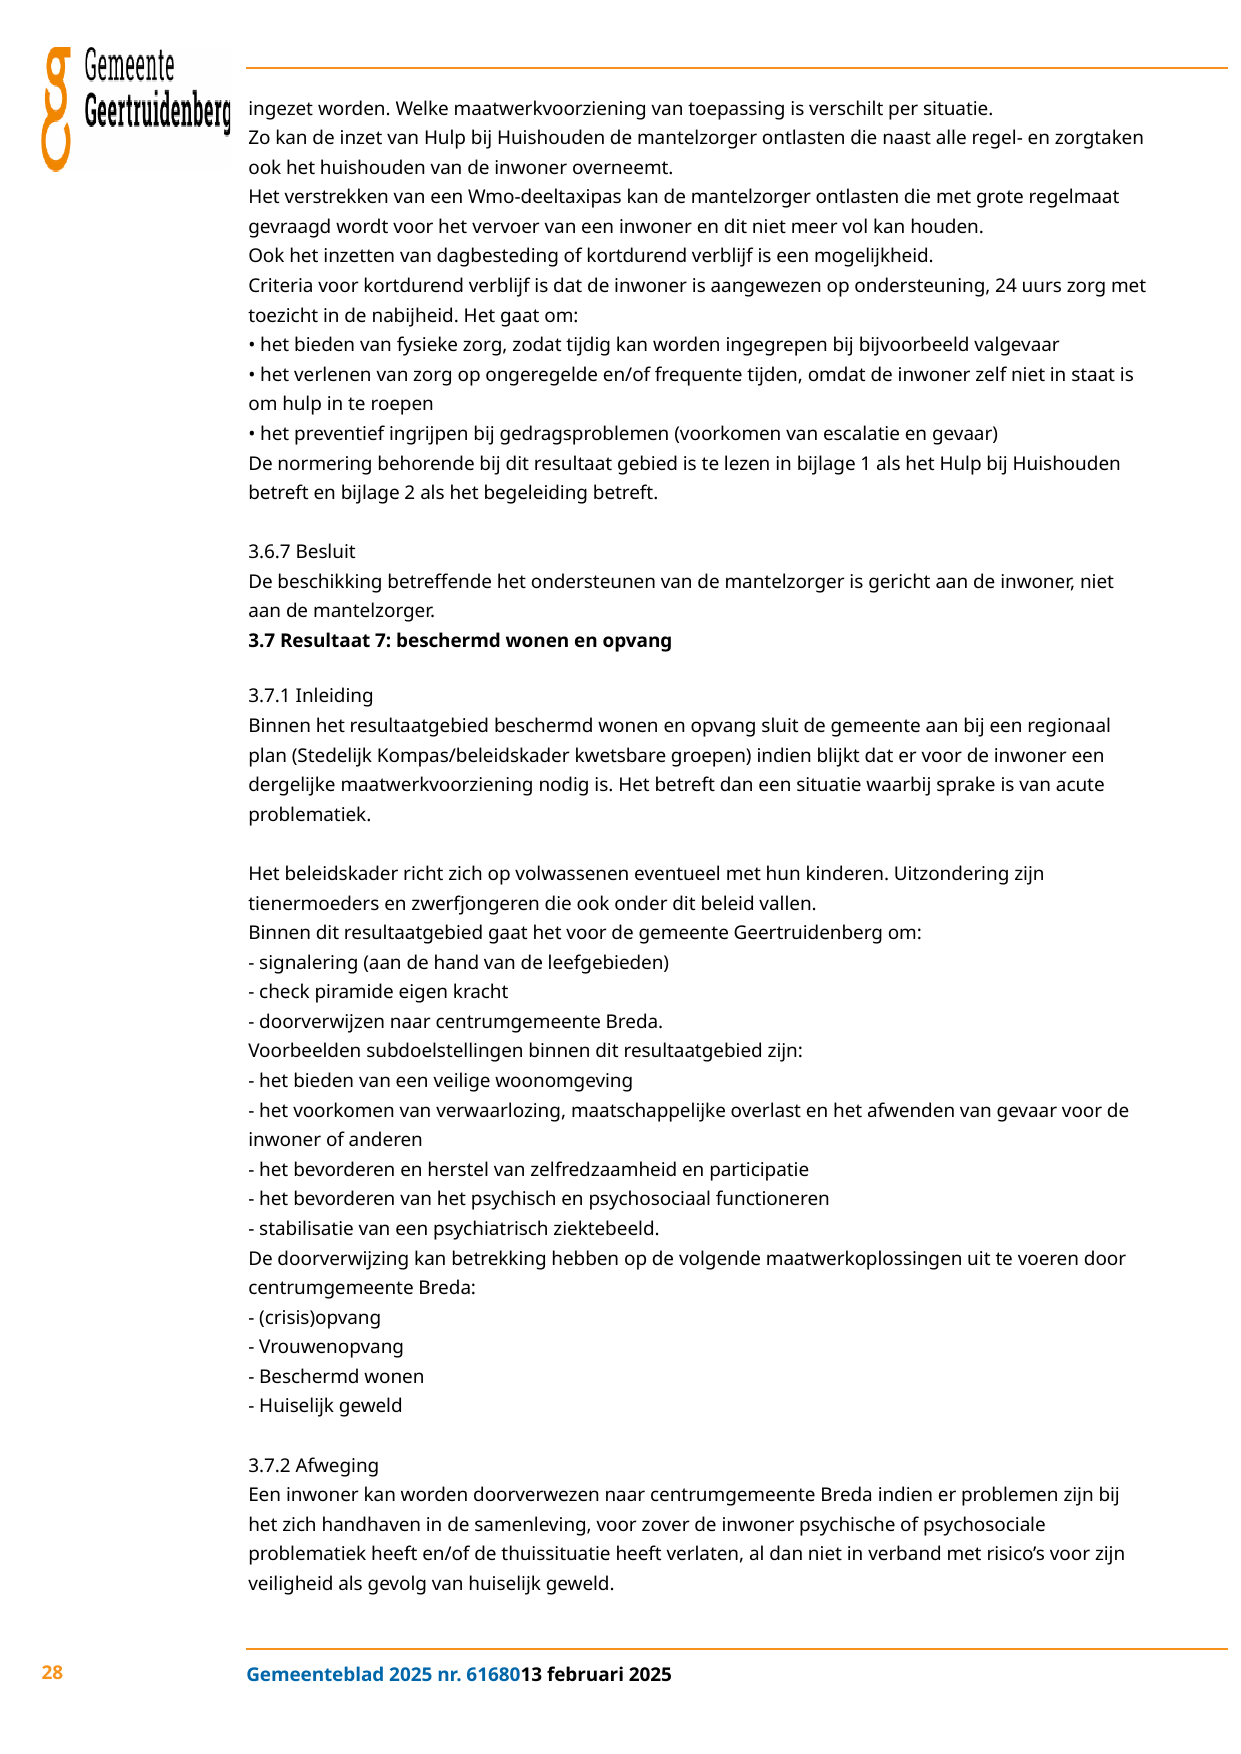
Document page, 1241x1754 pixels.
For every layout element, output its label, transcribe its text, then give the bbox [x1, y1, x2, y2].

text De normering behorende bij dit resultaat gebied is te lezen in bijlage 1 als het Hulp bij Huishouden betreft en bijlage 2 als het begeleiding betreft. [248, 450, 1152, 505]
text • het verlenen van zorg op ongeregelde en/of frequente tijden, omdat de inwoner zelf niet in staat is om hulp in te roepen [248, 361, 1152, 416]
text 3.6.7 Besluit [248, 538, 1152, 564]
text ingezet worden. Welke maatwerkvoorziening van toepassing is verschilt per situatie. [248, 95, 1152, 121]
text Het beleidskader richt zich op volwassenen eventueel met hun kinderen. Uitzondering zijn tienermoeders en zwerfjongeren die ook onder dit beleid vallen. [248, 860, 1152, 915]
text Binnen het resultaatgebied beschermd wonen en opvang sluit de gemeente aan bij een regionaal plan (Stedelijk Kompas/beleidskader kwetsbare groepen) indien blijkt dat er voor de inwoner een dergelijke maatwerkvoorziening nodig is. Het betreft dan een situatie waarbij sprake is van acute problematiek. [248, 712, 1152, 827]
text - signalering (aan de hand van de leefgebieden) [248, 949, 1152, 974]
text Een inwoner kan worden doorverwezen naar centrumgemeente Breda indien er problemen zijn bij het zich handhaven in de samenleving, voor zover de inwoner psychische of psychosociale problematiek heeft en/of de thuissituatie heeft verlaten, al dan niet in verband met risico’s voor zijn veiligheid als gevolg van huiselijk geweld. [248, 1481, 1152, 1596]
text 3.7.1 Inleiding [248, 683, 1152, 708]
text - Beschermd wonen [248, 1363, 1152, 1389]
text - het bieden van een veilige woonomgeving [248, 1067, 1152, 1093]
text - (crisis)opvang [248, 1304, 1152, 1329]
text - stabilisatie van een psychiatrisch ziektebeeld. [248, 1215, 1152, 1241]
text - check piramide eigen kracht [248, 978, 1152, 1004]
text De beschikking betreffende het ondersteunen van de mantelzorger is gericht aan de inwoner, niet aan de mantelzorger. [248, 568, 1152, 623]
text - het voorkomen van verwaarlozing, maatschappelijke overlast en het afwenden van gevaar voor de inwoner of anderen [248, 1097, 1152, 1152]
text 3.7 Resultaat 7: beschermd wonen en opvang [248, 627, 1152, 653]
text Het verstrekken van een Wmo-deeltaxipas kan de mantelzorger ontlasten die met grote regelmaat gevraagd wordt voor het vervoer van een inwoner en dit niet meer vol kan houden. [248, 183, 1152, 239]
text - het bevorderen en herstel van zelfredzaamheid en participatie [248, 1156, 1152, 1182]
text Ook het inzetten van dagbesteding of kortdurend verblijf is een mogelijkheid. [248, 243, 1152, 268]
text 3.7.2 Afweging [248, 1452, 1152, 1477]
text Binnen dit resultaatgebied gaat het voor de gemeente Geertruidenberg om: [248, 919, 1152, 945]
text - het bevorderen van het psychisch en psychosociaal functioneren [248, 1186, 1152, 1211]
text • het preventief ingrijpen bij gedragsproblemen (voorkomen van escalatie en gevaar) [248, 420, 1152, 446]
text • het bieden van fysieke zorg, zodat tijdig kan worden ingegrepen bij bijvoorbeeld valgevaar [248, 331, 1152, 357]
picture [41, 47, 231, 172]
text - Huiselijk geweld [248, 1393, 1152, 1418]
text - doorverwijzen naar centrumgemeente Breda. [248, 1008, 1152, 1034]
text De doorverwijzing kan betrekking hebben op de volgende maatwerkoplossingen uit te voeren door centrumgemeente Breda: [248, 1245, 1152, 1300]
text Zo kan de inzet van Hulp bij Huishouden de mantelzorger ontlasten die naast alle regel- en zorgtaken ook het huishouden van de inwoner overneemt. [248, 124, 1152, 180]
text Criteria voor kortdurend verblijf is dat de inwoner is aangewezen op ondersteuning, 24 uurs zorg met toezicht in de nabijheid. Het gaat om: [248, 272, 1152, 328]
text - Vrouwenopvang [248, 1333, 1152, 1359]
text Voorbeelden subdoelstellingen binnen dit resultaatgebied zijn: [248, 1038, 1152, 1063]
